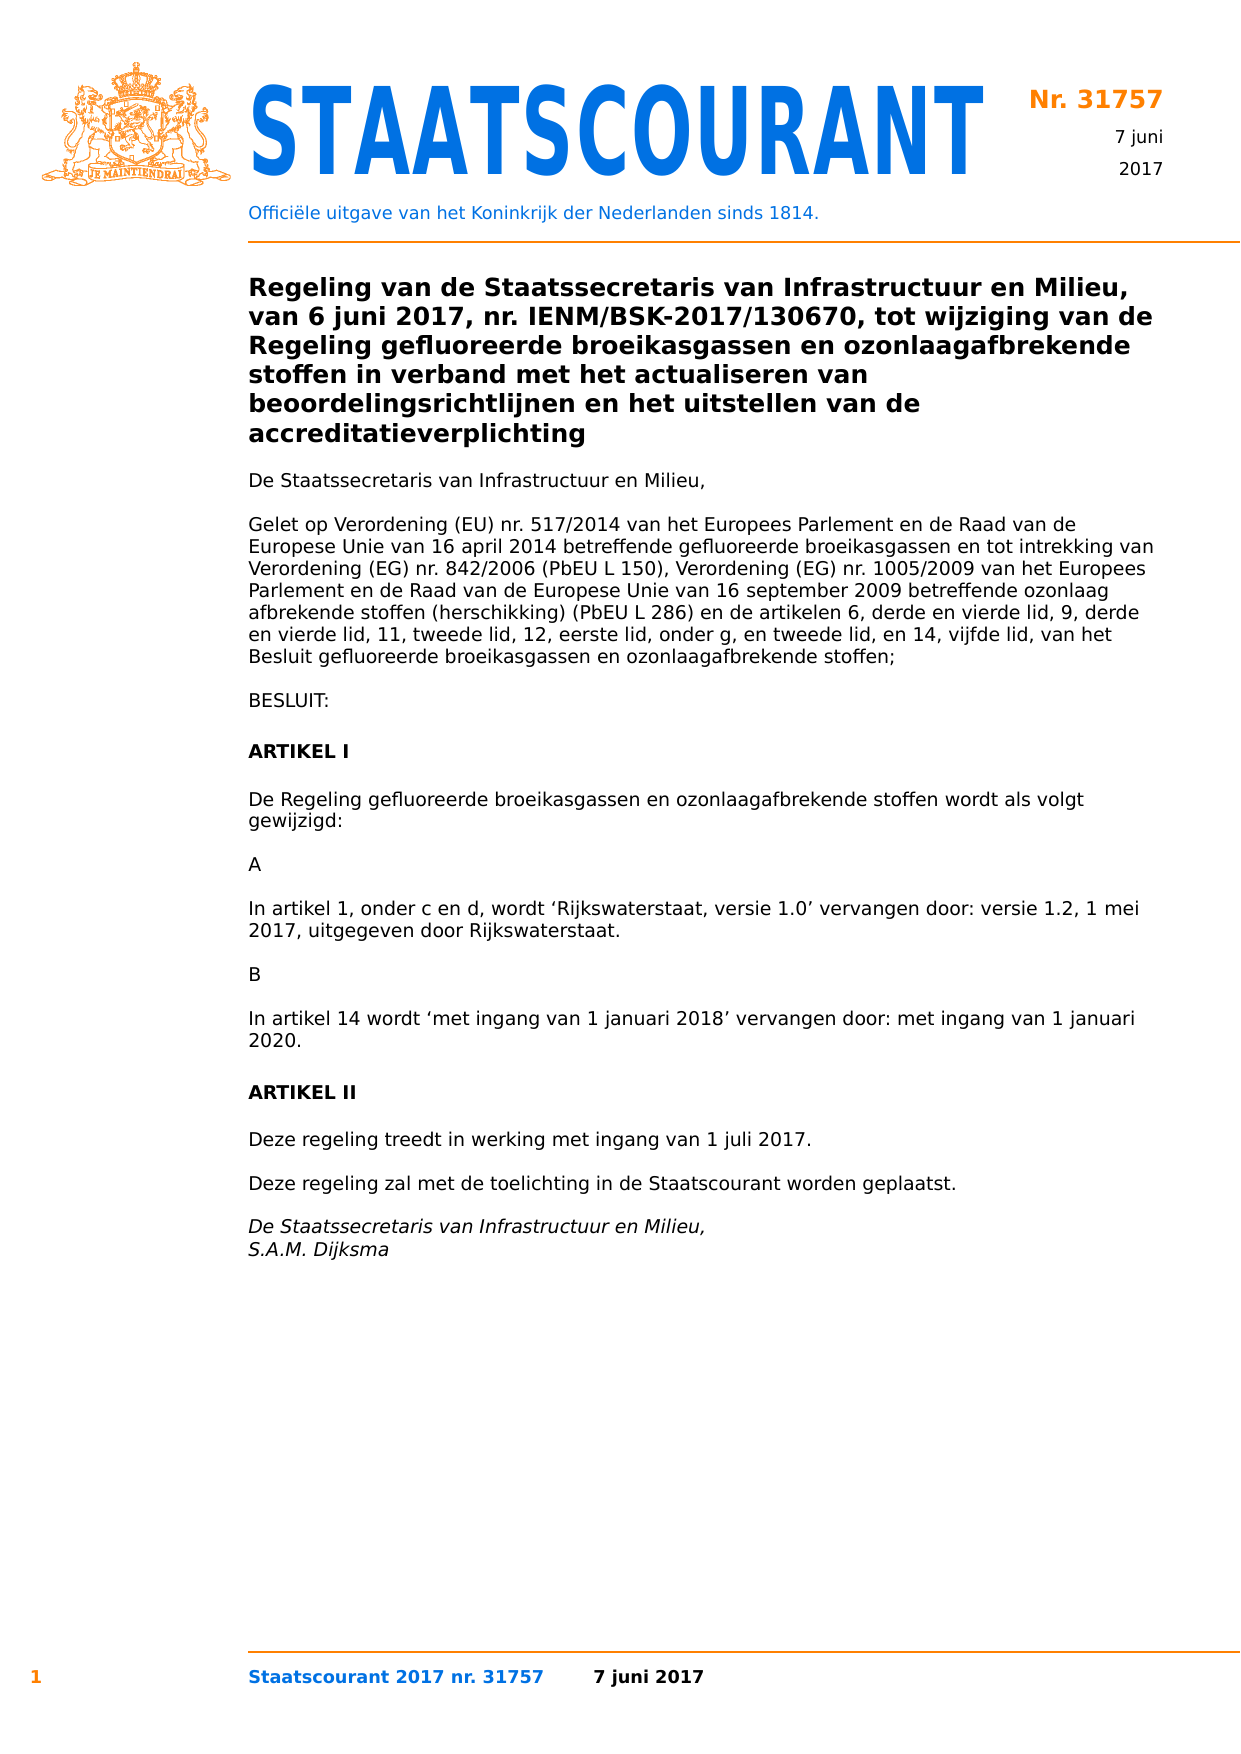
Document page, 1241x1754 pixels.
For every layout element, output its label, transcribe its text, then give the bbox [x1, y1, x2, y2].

text A [248, 854, 1163, 876]
text Deze regeling zal met de toelichting in de Staatscourant worden geplaatst. [248, 1173, 1163, 1194]
text In artikel 1, onder c en d, wordt ‘Rijkswaterstaat, versie 1.0’ vervangen door: versie 1.2, 1 mei 2017, uitgegeven door Rijkswaterstaat. [248, 898, 1163, 942]
subtitle ARTIKEL I [248, 741, 1163, 763]
text B [248, 964, 1163, 986]
subtitle ARTIKEL II [248, 1082, 1163, 1104]
text Gelet op Verordening (EU) nr. 517/2014 van het Europees Parlement en de Raad van de Europese Unie van 16 april 2014 betreffende gefluoreerde broeikasgassen en tot intrekking van Verordening (EG) nr. 842/2006 (PbEU L 150), Verordening (EG) nr. 1005/2009 van het Europees Parlement en de Raad van de Europese Unie van 16 september 2009 betreffende ozonlaag afbrekende stoffen (herschikking) (PbEU L 286) en de artikelen 6, derde en vierde lid, 9, derde en vierde lid, 11, tweede lid, 12, eerste lid, onder g, en tweede lid, en 14, vijfde lid, van het Besluit gefluoreerde broeikasgassen en ozonlaagafbrekende stoffen; [248, 514, 1163, 668]
table_header STAATSCOURANT [248, 62, 998, 203]
text De Staatssecretaris van Infrastructuur en Milieu, [248, 470, 1163, 492]
table_cell 7 juni [998, 121, 1240, 153]
table_header Nr. 31757 [998, 62, 1240, 121]
text De Staatssecretaris van Infrastructuur en Milieu, S.A.M. Dijksma [248, 1216, 1163, 1260]
text In artikel 14 wordt ‘met ingang van 1 januari 2018’ vervangen door: met ingang van 1 januari 2020. [248, 1008, 1163, 1052]
text BESLUIT: [248, 689, 1163, 711]
table_cell 2017 [998, 153, 1240, 203]
table_cell Officiële uitgave van het Koninkrijk der Nederlanden sinds 1814. [248, 203, 1240, 241]
picture [41, 62, 231, 186]
text De Regeling gefluoreerde broeikasgassen en ozonlaagafbrekende stoffen wordt als volgt gewijzigd: [248, 788, 1163, 832]
table_header [25, 62, 248, 241]
text Deze regeling treedt in werking met ingang van 1 juli 2017. [248, 1129, 1163, 1151]
subtitle Regeling van de Staatssecretaris van Infrastructuur en Milieu, van 6 juni 2017, nr. IENM/BSK-2017/130670, tot wijziging van de Regeling gefluoreerde broeikasgassen en ozonlaagafbrekende stoffen in verband met het actualiseren van beoordelingsrichtlijnen en het uitstellen van de accreditatieverplichting [248, 273, 1163, 448]
